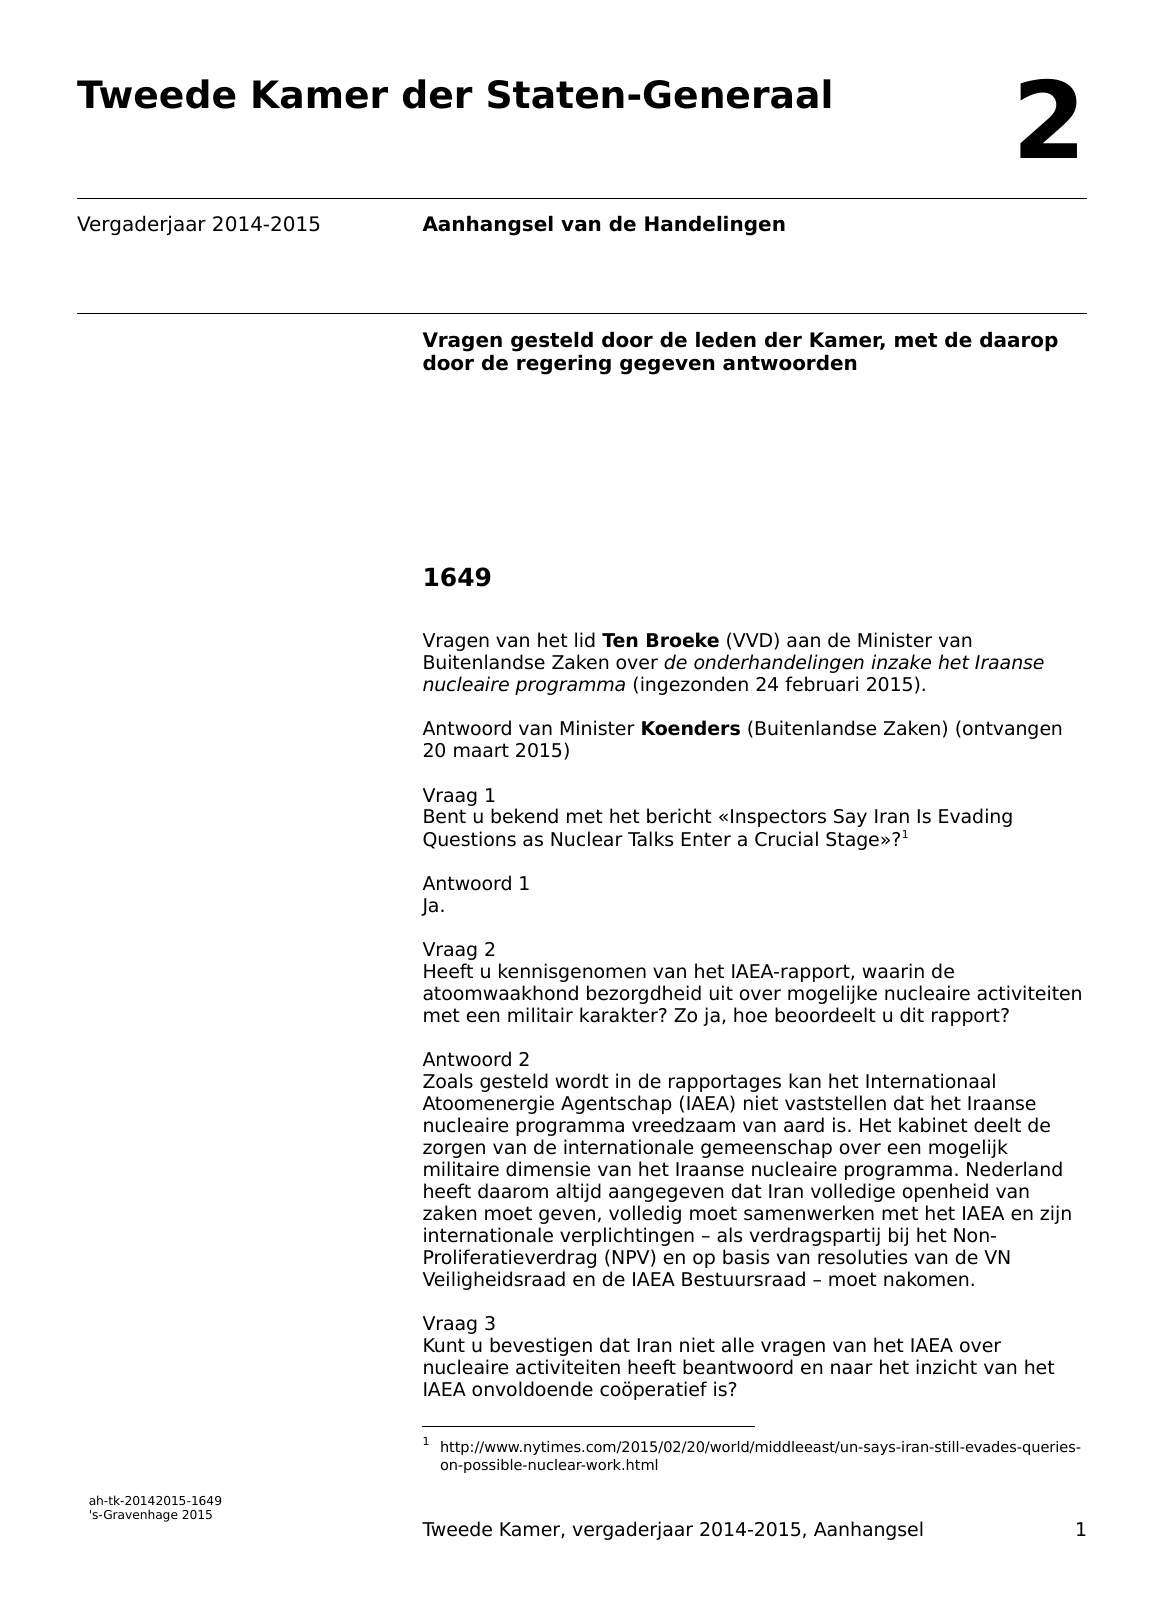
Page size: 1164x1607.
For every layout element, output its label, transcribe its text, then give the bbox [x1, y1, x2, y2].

text Zoals gesteld wordt in de rapportages kan het Internationaal Atoomenergie Agentschap (IAEA) niet vaststellen dat het Iraanse nucleaire programma vreedzaam van aard is. Het kabinet deelt de zorgen van de internationale gemeenschap over een mogelijk militaire dimensie van het Iraanse nucleaire programma. Nederland heeft daarom altijd aangegeven dat Iran volledige openheid van zaken moet geven, volledig moet samenwerken met het IAEA en zijn internationale verplichtingen – als verdragspartij bij het Non-Proliferatieverdrag (NPV) en op basis van resoluties van de VN Veiligheidsraad en de IAEA Bestuursraad – moet nakomen. [422, 1071, 1087, 1291]
text Vraag 2 [422, 939, 1087, 961]
text Antwoord van Minister Koenders (Buitenlandse Zaken) (ontvangen 20 maart 2015) [422, 718, 1087, 762]
text Ja. [422, 894, 1087, 917]
text Vraag 3 [422, 1313, 1087, 1335]
table_cell Vragen gesteld door de leden der Kamer, met de daarop door de regering gegeven antwoorden [422, 314, 1087, 375]
text Antwoord 1 [422, 873, 1087, 894]
text Kunt u bevestigen dat Iran niet alle vragen van het IAEA over nucleaire activiteiten heeft beantwoord en naar het inzicht van het IAEA onvoldoende coöperatief is? [422, 1335, 1087, 1401]
table_cell Aanhangsel van de Handelingen [422, 199, 1087, 313]
text ah-tk-20142015-1649 [88, 1494, 323, 1508]
text Vraag 1 [422, 784, 1087, 806]
text Vragen van het lid Ten Broeke (VVD) aan de Minister van Buitenlandse Zaken over de onderhandelingen inzake het Iraanse nucleaire programma (ingezonden 24 februari 2015). [422, 630, 1087, 696]
table_header Tweede Kamer der Staten-Generaal [77, 59, 886, 198]
text http://www.nytimes.com/2015/02/20/world/middleeast/un-says-iran-still-evades-queries-on-possible-nuclear-work.html [422, 1435, 1087, 1474]
table_cell [77, 314, 422, 375]
text 1649 [422, 563, 1087, 592]
table_cell Vergaderjaar 2014-2015 [77, 199, 422, 313]
table_header 2 [886, 59, 1087, 198]
text 's-Gravenhage 2015 [88, 1508, 323, 1522]
text Heeft u kennisgenomen van het IAEA-rapport, waarin de atoomwaakhond bezorgdheid uit over mogelijke nucleaire activiteiten met een militair karakter? Zo ja, hoe beoordeelt u dit rapport? [422, 961, 1087, 1027]
text Antwoord 2 [422, 1049, 1087, 1071]
text Bent u bekend met het bericht «Inspectors Say Iran Is Evading Questions as Nuclear Talks Enter a Crucial Stage»? [422, 806, 1087, 850]
